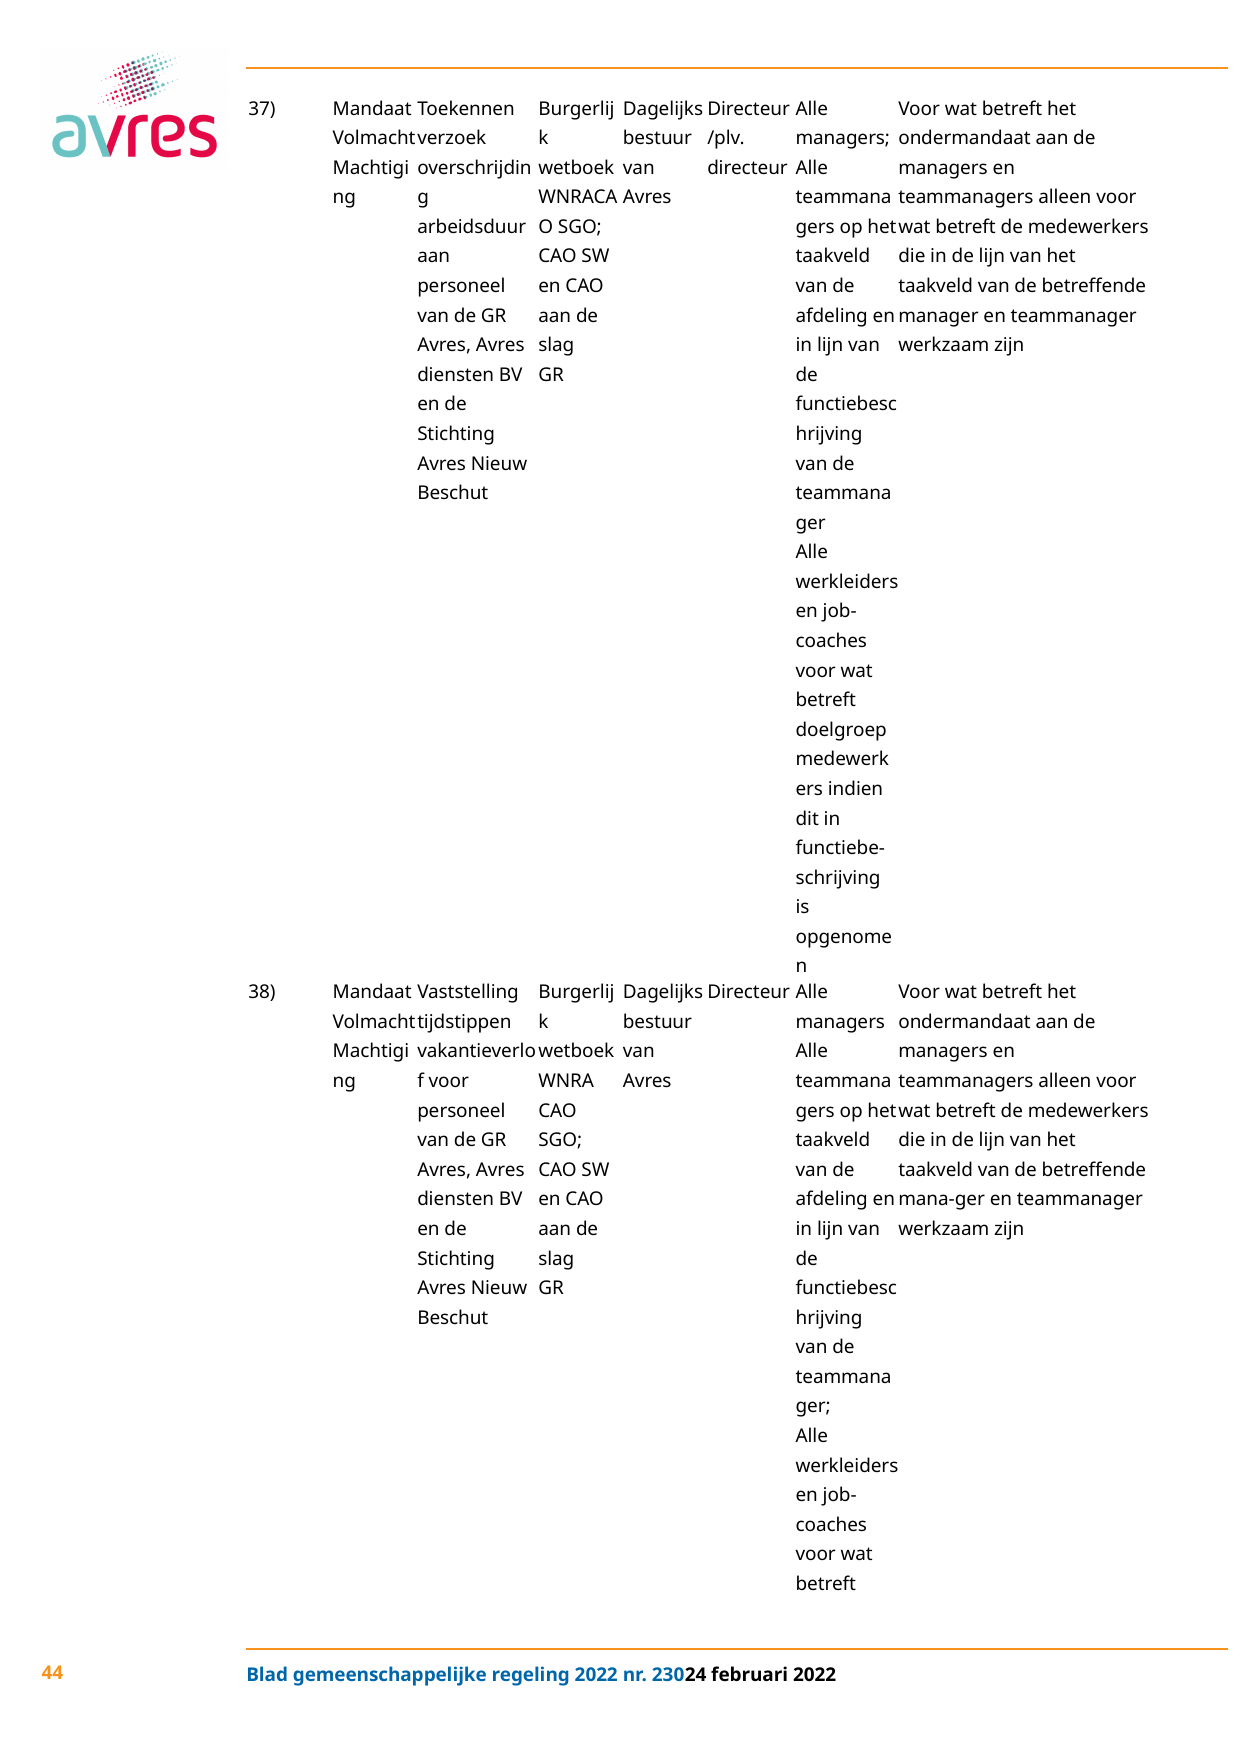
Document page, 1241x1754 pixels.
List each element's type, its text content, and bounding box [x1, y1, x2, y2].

table_cell Toekennen verzoek overschrijding arbeidsduur aan personeel van de GR Avres, Avres diensten BV en de Stichting Avres Nieuw Beschut [417, 95, 538, 978]
table_cell Alle managers; Alle teammanagers op het taakveld van de afdeling en in lijn van de functiebeschrijving van de teammanager Alle werkleiders en job-coaches voor wat betreft doelgroepmedewerkers indien dit in functiebe-schrijving is opgenomen [795, 95, 898, 978]
table_cell Alle managers Alle teammanagers op het taakveld van de afdeling en in lijn van de functiebeschrijving van de teammanager; Alle werkleiders en job-coaches voor wat betreft [795, 979, 898, 1596]
table_cell 38) [248, 979, 332, 1596]
table_cell Dagelijks bestuur van Avres [623, 979, 707, 1596]
table_cell Voor wat betreft het ondermandaat aan de managers en teammanagers alleen voor wat betreft de medewerkers die in de lijn van het taakveld van de betreffende mana-ger en teammanager werkzaam zijn [898, 979, 1152, 1596]
table_cell 37) [248, 95, 332, 978]
table_cell Burgerlijk wetboek WNRACAO SGO; CAO SW en CAO aan de slag GR [538, 95, 623, 978]
table_cell Dagelijks bestuur van Avres [623, 95, 707, 978]
table_cell Directeur [707, 979, 795, 1596]
table_cell Voor wat betreft het ondermandaat aan de managers en teammanagers alleen voor wat betreft de medewerkers die in de lijn van het taakveld van de betreffende manager en teammanager werkzaam zijn [898, 95, 1152, 978]
table_cell Vaststelling tijdstippen vakantieverlof voor personeel van de GR Avres, Avres diensten BV en de Stichting Avres Nieuw Beschut [417, 979, 538, 1596]
table_cell Directeur /plv. directeur [707, 95, 795, 978]
table_cell Mandaat Volmacht Machtiging [333, 95, 417, 978]
table_cell Burgerlijk wetboek WNRA CAO SGO; CAO SW en CAO aan de slag GR [538, 979, 623, 1596]
picture [41, 47, 231, 172]
table_cell Mandaat Volmacht Machtiging [333, 979, 417, 1596]
